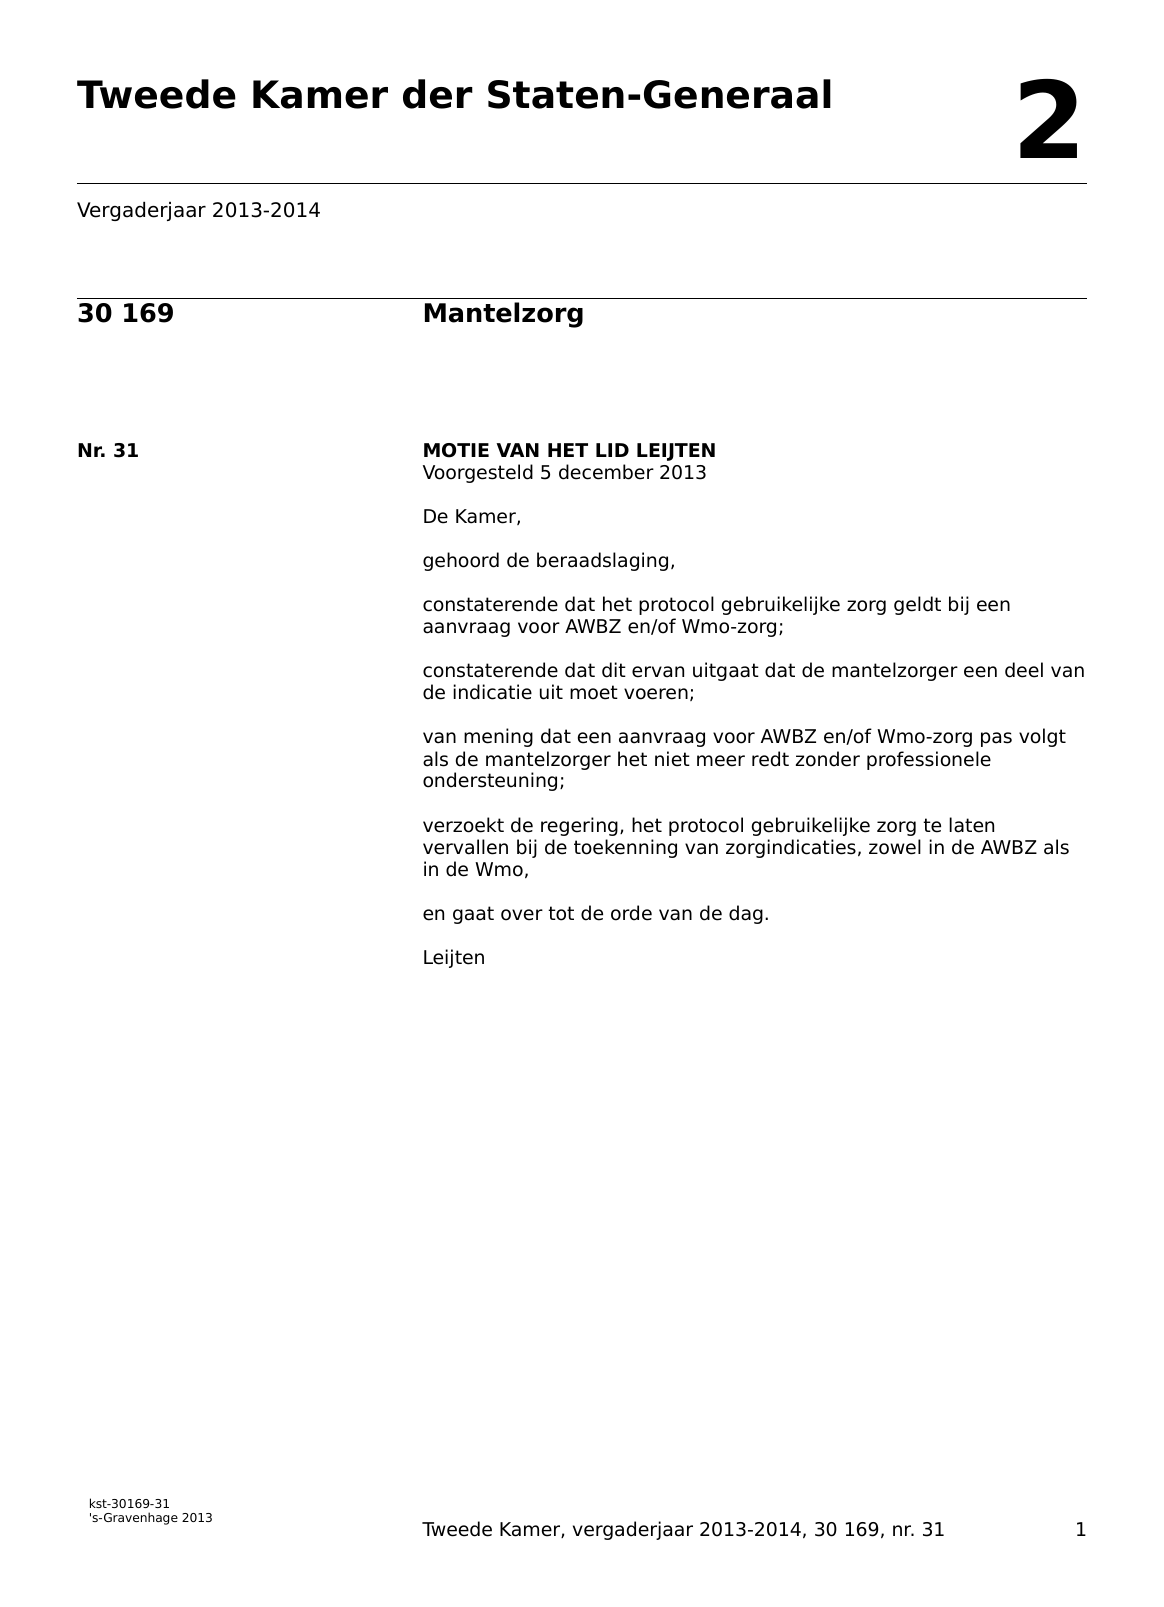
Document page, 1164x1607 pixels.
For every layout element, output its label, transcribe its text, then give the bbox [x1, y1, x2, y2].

text kst-30169-31 [88, 1497, 323, 1511]
text De Kamer, [422, 506, 1087, 528]
text 's-Gravenhage 2013 [88, 1511, 323, 1525]
table_header 2 [886, 59, 1087, 183]
text gehoord de beraadslaging, [422, 550, 1087, 572]
table_cell Vergaderjaar 2013-2014 [77, 184, 1087, 298]
text constaterende dat het protocol gebruikelijke zorg geldt bij een aanvraag voor AWBZ en/of Wmo-zorg; [422, 594, 1087, 638]
text constaterende dat dit ervan uitgaat dat de mantelzorger een deel van de indicatie uit moet voeren; [422, 660, 1087, 704]
text Leijten [422, 947, 1087, 969]
subtitle Nr. 31 MOTIE VAN HET LID LEIJTEN [77, 440, 1087, 462]
text van mening dat een aanvraag voor AWBZ en/of Wmo-zorg pas volgt als de mantelzorger het niet meer redt zonder professionele ondersteuning; [422, 726, 1087, 792]
table_header Tweede Kamer der Staten-Generaal [77, 59, 886, 183]
text verzoekt de regering, het protocol gebruikelijke zorg te laten vervallen bij de toekenning van zorgindicaties, zowel in de AWBZ als in de Wmo, [422, 814, 1087, 881]
text en gaat over tot de orde van de dag. [422, 903, 1087, 925]
subtitle 30 169 Mantelzorg [77, 299, 1087, 329]
text Voorgesteld 5 december 2013 [422, 462, 1087, 484]
